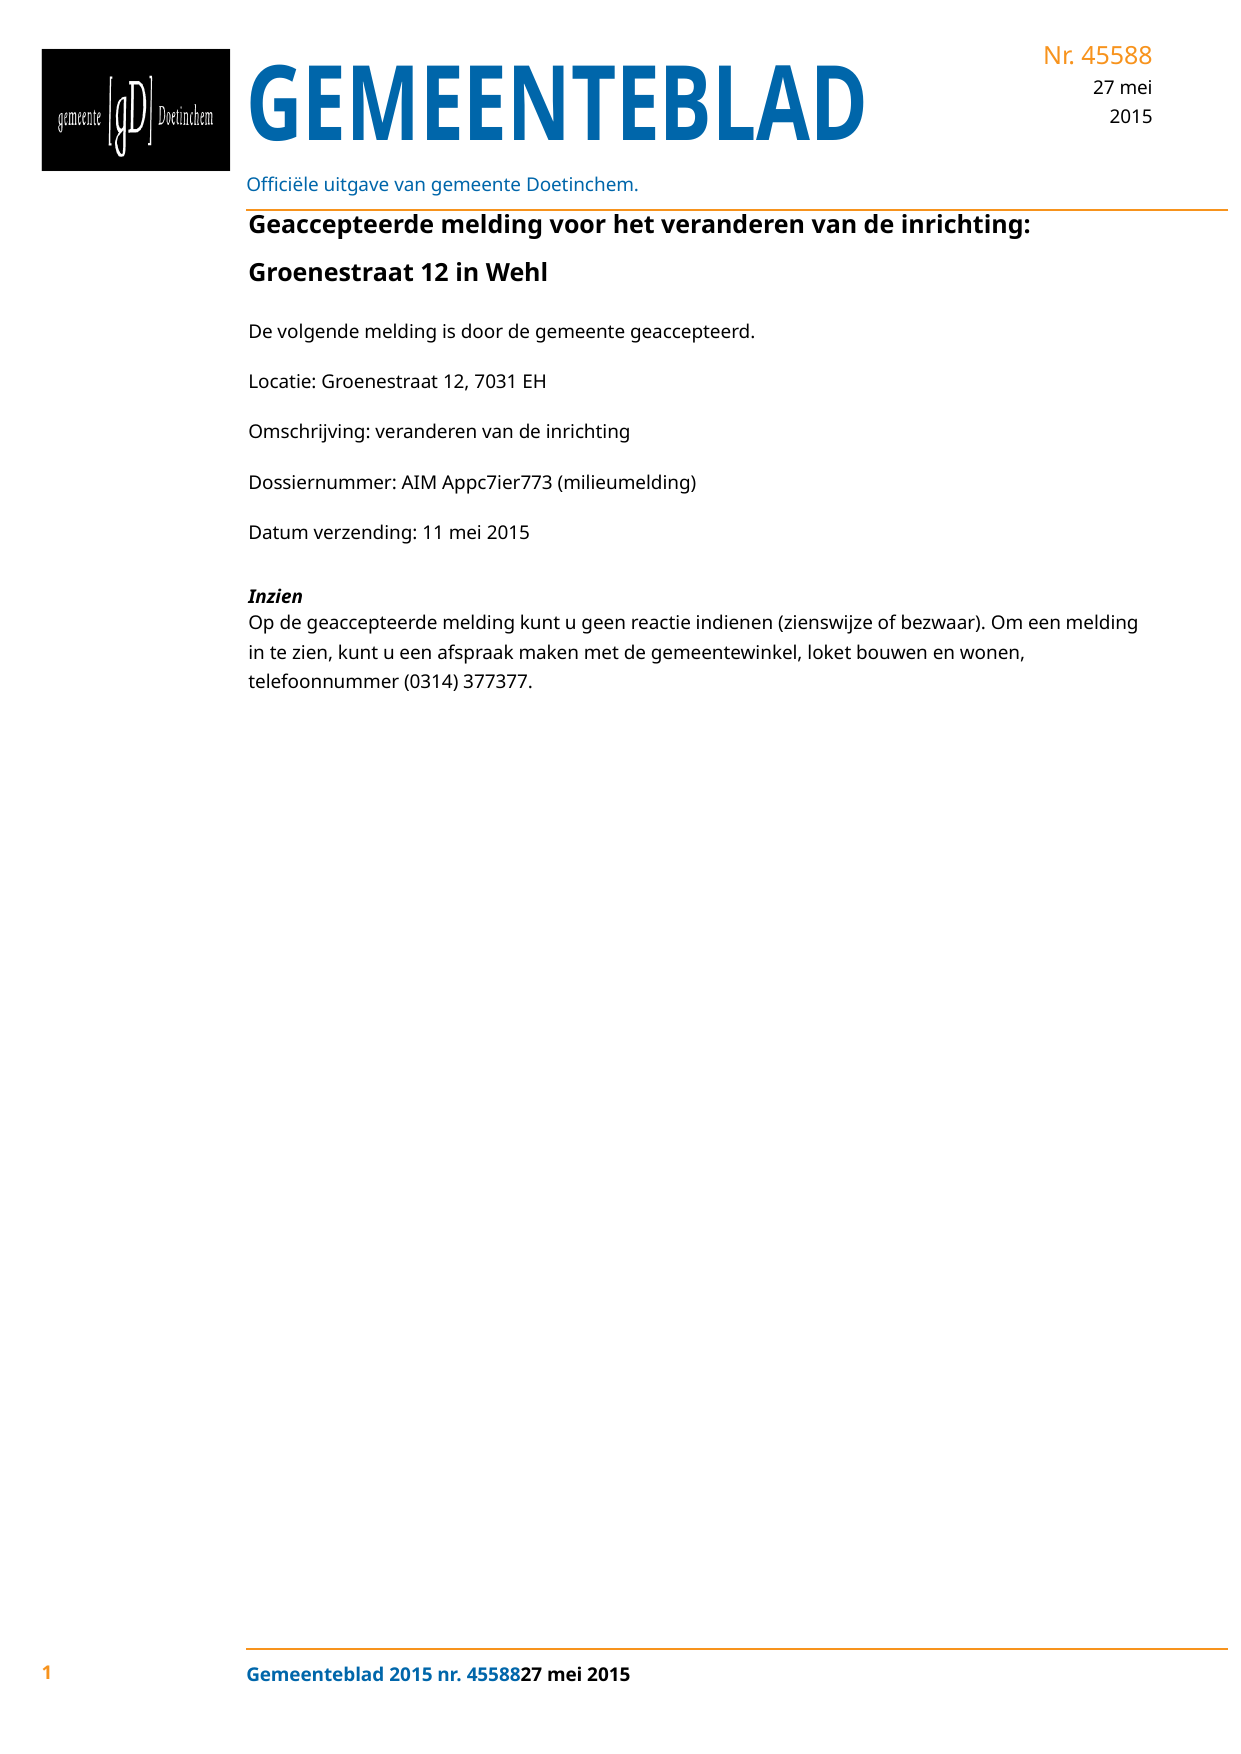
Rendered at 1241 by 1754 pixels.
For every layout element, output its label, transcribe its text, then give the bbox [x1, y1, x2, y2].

text Geaccepteerde melding voor het veranderen van de inrichting: Groenestraat 12 in Wehl [248, 211, 1152, 288]
text Omschrijving: veranderen van de inrichting [248, 419, 1152, 444]
text Inzien [248, 583, 1152, 609]
picture [41, 47, 231, 172]
text Op de geaccepteerde melding kunt u geen reactie indienen (zienswijze of bezwaar). Om een melding in te zien, kunt u een afspraak maken met de gemeentewinkel, loket bouwen en wonen, telefoonnummer (0314) 377377. [248, 609, 1152, 694]
text Locatie: Groenestraat 12, 7031 EH [248, 368, 1152, 394]
text Dossiernummer: AIM Appc7ier773 (milieumelding) [248, 469, 1152, 495]
text Datum verzending: 11 mei 2015 [248, 519, 1152, 545]
text De volgende melding is door de gemeente geaccepteerd. [248, 318, 1152, 344]
